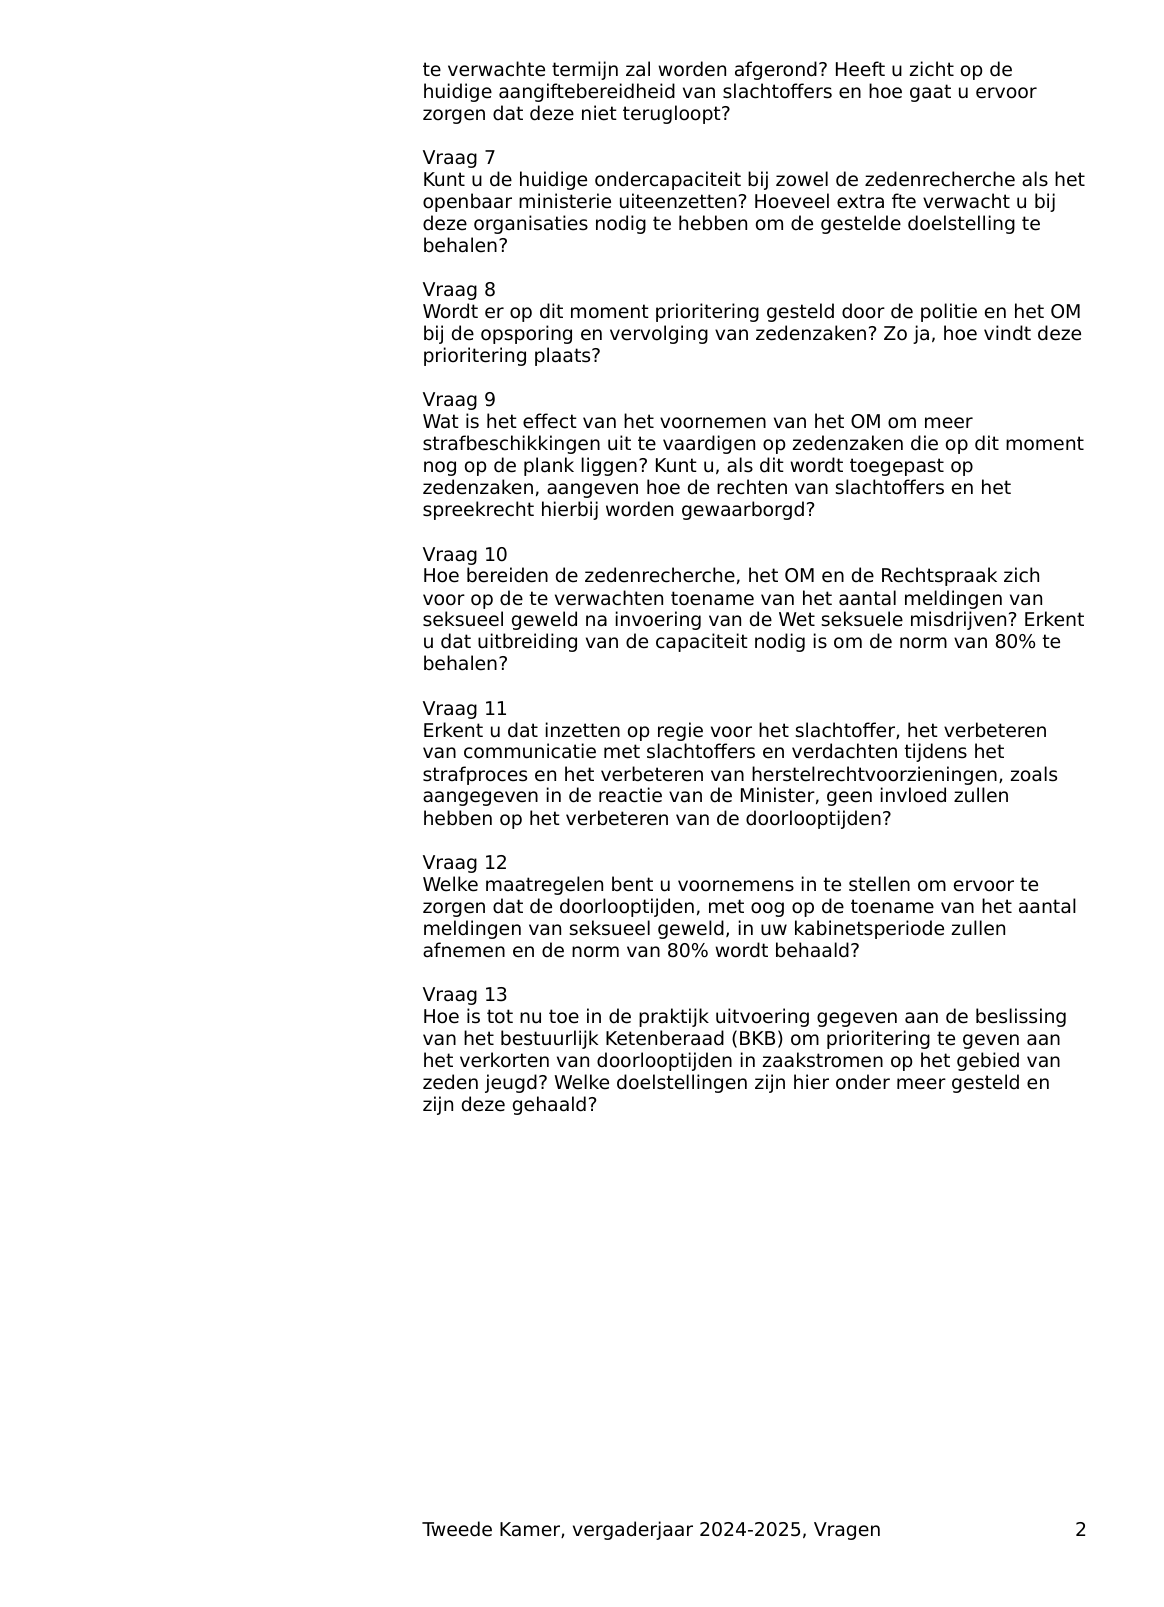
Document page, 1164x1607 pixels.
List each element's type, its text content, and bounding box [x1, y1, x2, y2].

text Vraag 9 [422, 389, 1087, 411]
text Wat is het effect van het voornemen van het OM om meer strafbeschikkingen uit te vaardigen op zedenzaken die op dit moment nog op de plank liggen? Kunt u, als dit wordt toegepast op zedenzaken, aangeven hoe de rechten van slachtoffers en het spreekrecht hierbij worden gewaarborgd? [422, 411, 1087, 521]
text Wordt er op dit moment prioritering gesteld door de politie en het OM bij de opsporing en vervolging van zedenzaken? Zo ja, hoe vindt deze prioritering plaats? [422, 301, 1087, 367]
text te verwachte termijn zal worden afgerond? Heeft u zicht op de huidige aangiftebereidheid van slachtoffers en hoe gaat u ervoor zorgen dat deze niet terugloopt? [422, 59, 1087, 125]
text Vraag 8 [422, 279, 1087, 301]
text Vraag 7 [422, 147, 1087, 169]
text Vraag 11 [422, 697, 1087, 719]
text Kunt u de huidige ondercapaciteit bij zowel de zedenrecherche als het openbaar ministerie uiteenzetten? Hoeveel extra fte verwacht u bij deze organisaties nodig te hebben om de gestelde doelstelling te behalen? [422, 169, 1087, 257]
text Vraag 12 [422, 852, 1087, 873]
text Vraag 13 [422, 984, 1087, 1006]
text Hoe bereiden de zedenrecherche, het OM en de Rechtspraak zich voor op de te verwachten toename van het aantal meldingen van seksueel geweld na invoering van de Wet seksuele misdrijven? Erkent u dat uitbreiding van de capaciteit nodig is om de norm van 80% te behalen? [422, 565, 1087, 675]
text Hoe is tot nu toe in de praktijk uitvoering gegeven aan de beslissing van het bestuurlijk Ketenberaad (BKB) om prioritering te geven aan het verkorten van doorlooptijden in zaakstromen op het gebied van zeden jeugd? Welke doelstellingen zijn hier onder meer gesteld en zijn deze gehaald? [422, 1006, 1087, 1116]
text Vraag 10 [422, 543, 1087, 565]
text Welke maatregelen bent u voornemens in te stellen om ervoor te zorgen dat de doorlooptijden, met oog op de toename van het aantal meldingen van seksueel geweld, in uw kabinetsperiode zullen afnemen en de norm van 80% wordt behaald? [422, 873, 1087, 961]
text Erkent u dat inzetten op regie voor het slachtoffer, het verbeteren van communicatie met slachtoffers en verdachten tijdens het strafproces en het verbeteren van herstelrechtvoorzieningen, zoals aangegeven in de reactie van de Minister, geen invloed zullen hebben op het verbeteren van de doorlooptijden? [422, 719, 1087, 829]
